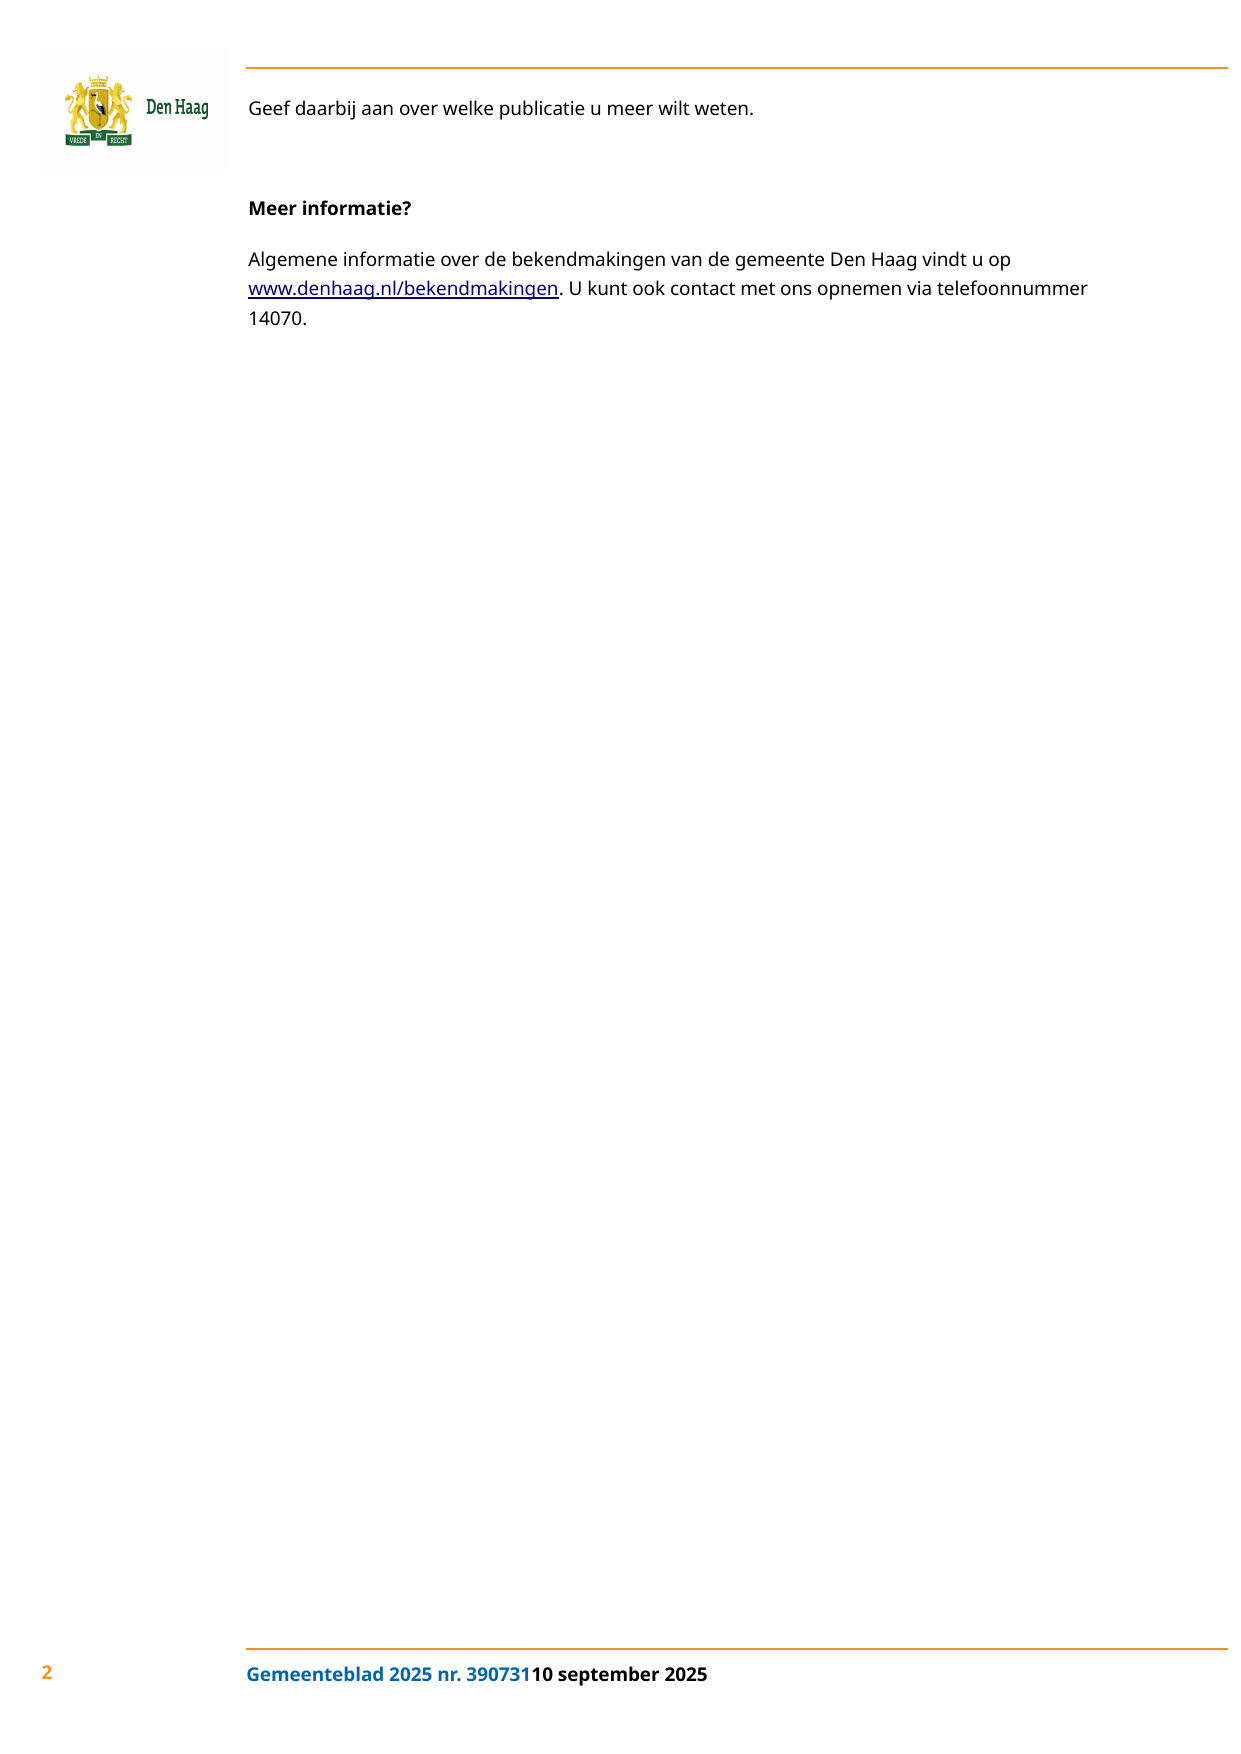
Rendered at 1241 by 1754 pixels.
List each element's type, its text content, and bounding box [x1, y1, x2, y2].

text Meer informatie? [248, 196, 1152, 221]
text Geef daarbij aan over welke publicatie u meer wilt weten. [248, 95, 1152, 121]
picture [41, 47, 231, 172]
text Algemene informatie over de bekendmakingen van de gemeente Den Haag vindt u op www.denhaag.nl/bekendmakingen. U kunt ook contact met ons opnemen via telefoonnummer 14070. [248, 246, 1152, 331]
